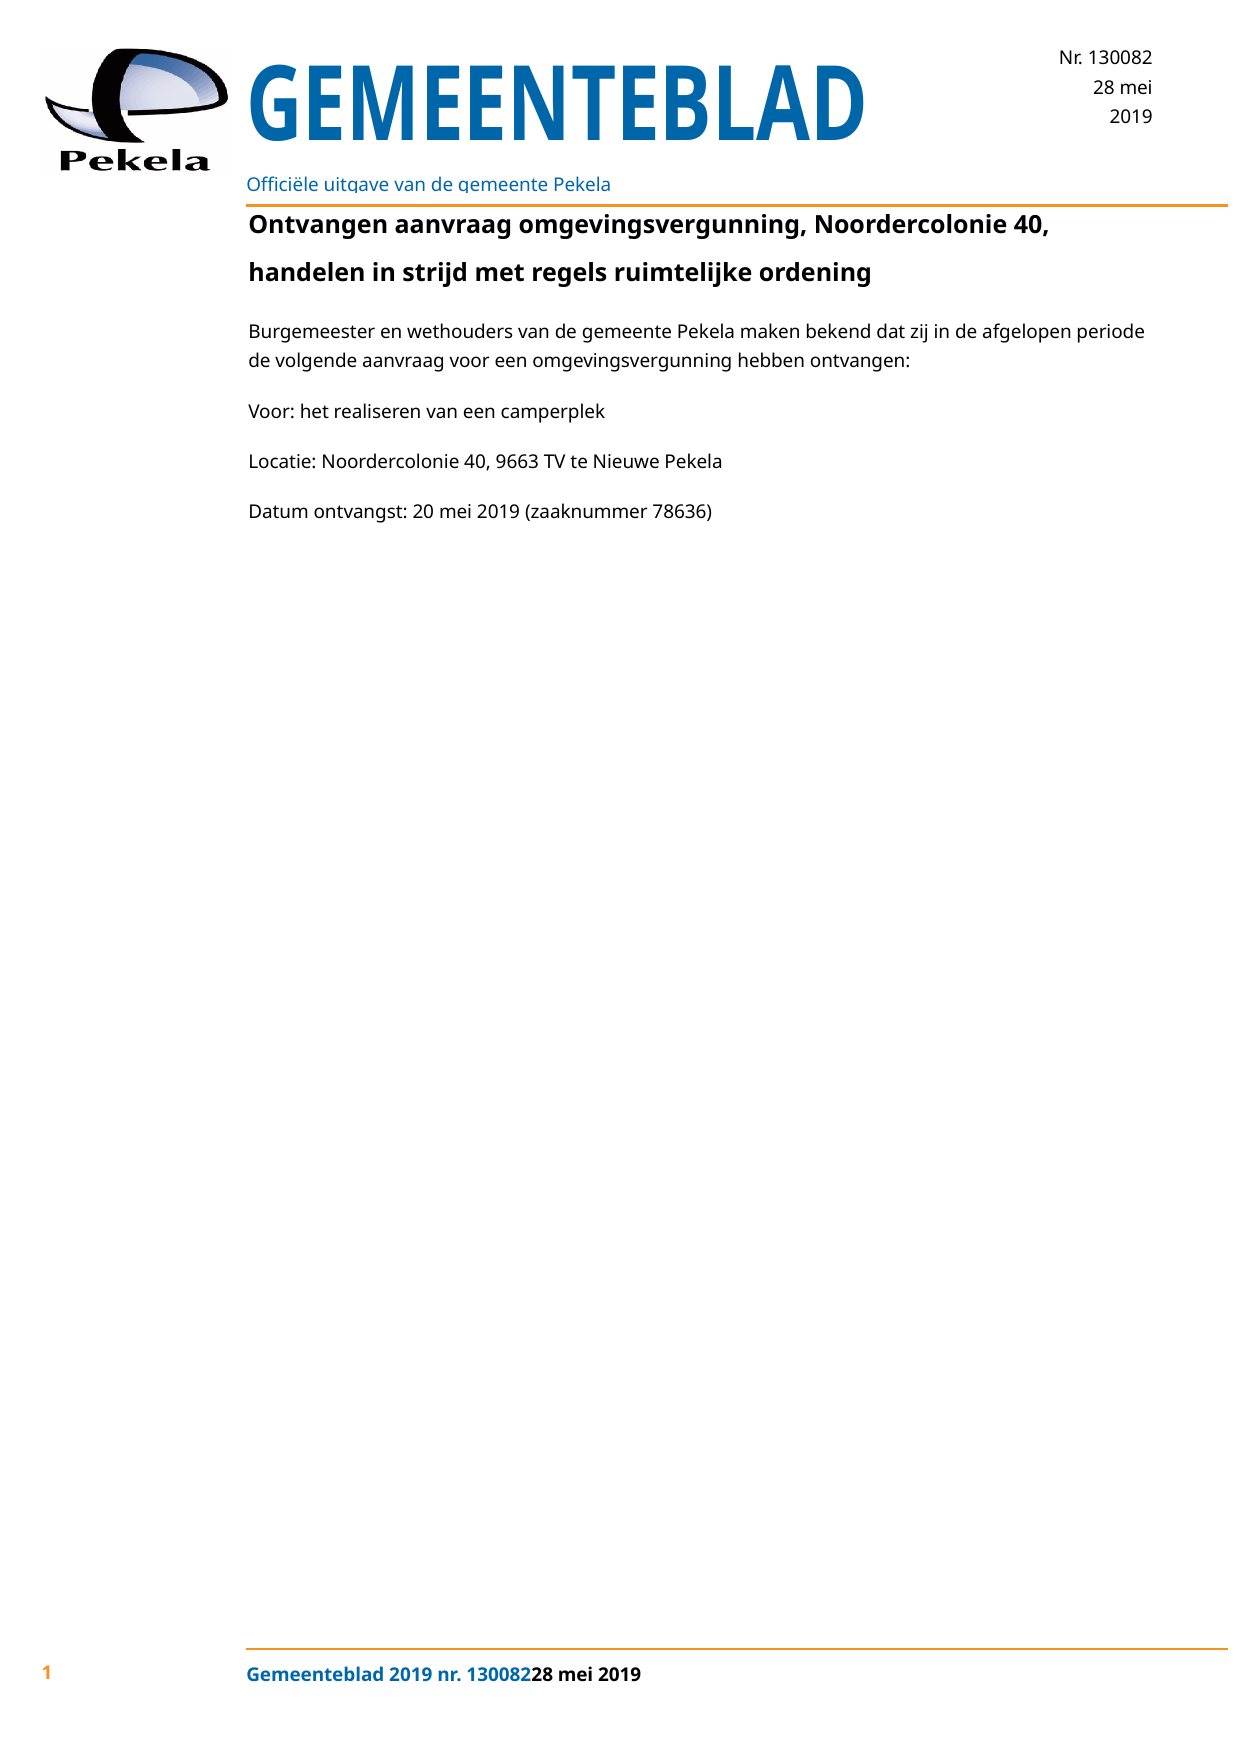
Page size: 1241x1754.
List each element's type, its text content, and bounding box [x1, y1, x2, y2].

text Voor: het realiseren van een camperplek [248, 398, 1152, 424]
text Locatie: Noordercolonie 40, 9663 TV te Nieuwe Pekela [248, 448, 1152, 474]
text Datum ontvangst: 20 mei 2019 (zaaknummer 78636) [248, 499, 1152, 524]
picture [41, 47, 231, 172]
text Burgemeester en wethouders van de gemeente Pekela maken bekend dat zij in de afgelopen periode de volgende aanvraag voor een omgevingsvergunning hebben ontvangen: [248, 318, 1152, 373]
text Ontvangen aanvraag omgevingsvergunning, Noordercolonie 40, handelen in strijd met regels ruimtelijke ordening [248, 207, 1152, 288]
